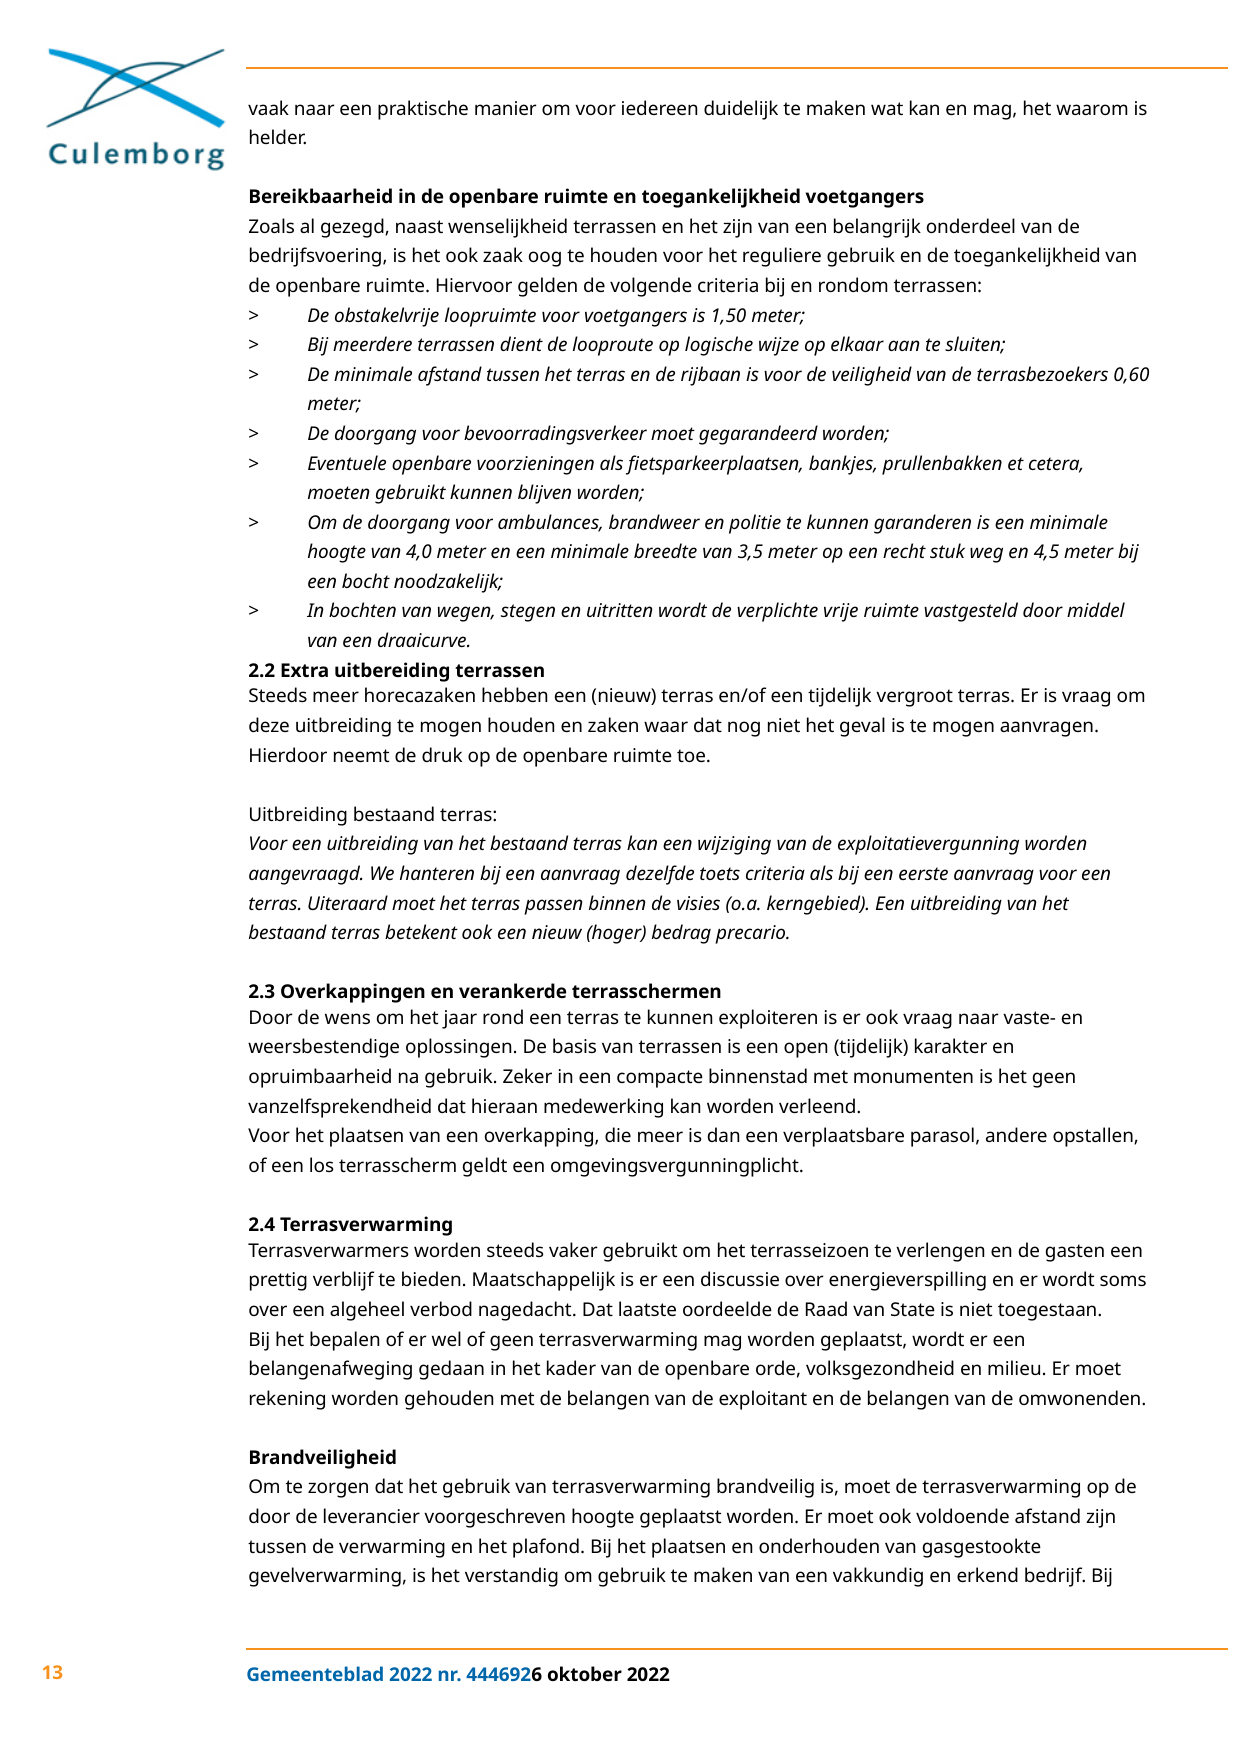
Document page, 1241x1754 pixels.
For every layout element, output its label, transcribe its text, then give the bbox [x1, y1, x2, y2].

text 2.4 Terrasverwarming [248, 1211, 1152, 1237]
text Bereikbaarheid in de openbare ruimte en toegankelijkheid voetgangers [248, 183, 1152, 209]
text 2.2 Extra uitbereiding terrassen [248, 657, 1152, 683]
list De doorgang voor bevoorradingsverkeer moet gegarandeerd worden; [248, 420, 1152, 446]
text Brandveiligheid [248, 1444, 1152, 1470]
text 2.3 Overkappingen en verankerde terrasschermen [248, 978, 1152, 1004]
text Steeds meer horecazaken hebben een (nieuw) terras en/of een tijdelijk vergroot terras. Er is vraag om deze uitbreiding te mogen houden en zaken waar dat nog niet het geval is te mogen aanvragen. Hierdoor neemt de druk op de openbare ruimte toe. [248, 683, 1152, 767]
list De obstakelvrije loopruimte voor voetgangers is 1,50 meter; [248, 302, 1152, 328]
text Voor het plaatsen van een overkapping, die meer is dan een verplaatsbare parasol, andere opstallen, of een los terrasscherm geldt een omgevingsvergunningplicht. [248, 1122, 1152, 1178]
list Om de doorgang voor ambulances, brandweer en politie te kunnen garanderen is een minimale hoogte van 4,0 meter en een minimale breedte van 3,5 meter op een recht stuk weg en 4,5 meter bij een bocht noodzakelijk; [248, 509, 1152, 594]
text Uitbreiding bestaand terras: [248, 801, 1152, 827]
text Door de wens om het jaar rond een terras te kunnen exploiteren is er ook vraag naar vaste- en weersbestendige oplossingen. De basis van terrassen is een open (tijdelijk) karakter en opruimbaarheid na gebruik. Zeker in een compacte binnenstad met monumenten is het geen vanzelfsprekendheid dat hieraan medewerking kan worden verleend. [248, 1004, 1152, 1119]
text Terrasverwarmers worden steeds vaker gebruikt om het terrasseizoen te verlengen en de gasten een prettig verblijf te bieden. Maatschappelijk is er een discussie over energieverspilling en er wordt soms over een algeheel verbod nagedacht. Dat laatste oordeelde de Raad van State is niet toegestaan. [248, 1237, 1152, 1322]
text Voor een uitbreiding van het bestaand terras kan een wijziging van de exploitatievergunning worden aangevraagd. We hanteren bij een aanvraag dezelfde toets criteria als bij een eerste aanvraag voor een terras. Uiteraard moet het terras passen binnen de visies (o.a. kerngebied). Een uitbreiding van het bestaand terras betekent ook een nieuw (hoger) bedrag precario. [248, 831, 1152, 945]
list De minimale afstand tussen het terras en de rijbaan is voor de veiligheid van de terrasbezoekers 0,60 meter; [248, 361, 1152, 416]
list In bochten van wegen, stegen en uitritten wordt de verplichte vrije ruimte vastgesteld door middel van een draaicurve. [248, 598, 1152, 653]
list Bij meerdere terrassen dient de looproute op logische wijze op elkaar aan te sluiten; [248, 331, 1152, 357]
text Bij het bepalen of er wel of geen terrasverwarming mag worden geplaatst, wordt er een belangenafweging gedaan in het kader van de openbare orde, volksgezondheid en milieu. Er moet rekening worden gehouden met de belangen van de exploitant en de belangen van de omwonenden. [248, 1326, 1152, 1411]
text Zoals al gezegd, naast wenselijkheid terrassen en het zijn van een belangrijk onderdeel van de bedrijfsvoering, is het ook zaak oog te houden voor het reguliere gebruik en de toegankelijkheid van de openbare ruimte. Hiervoor gelden de volgende criteria bij en rondom terrassen: [248, 213, 1152, 298]
text Om te zorgen dat het gebruik van terrasverwarming brandveilig is, moet de terrasverwarming op de door de leverancier voorgeschreven hoogte geplaatst worden. Er moet ook voldoende afstand zijn tussen de verwarming en het plafond. Bij het plaatsen en onderhouden van gasgestookte gevelverwarming, is het verstandig om gebruik te maken van een vakkundig en erkend bedrijf. Bij [248, 1474, 1152, 1588]
list Eventuele openbare voorzieningen als fietsparkeerplaatsen, bankjes, prullenbakken et cetera, moeten gebruikt kunnen blijven worden; [248, 450, 1152, 505]
text vaak naar een praktische manier om voor iedereen duidelijk te maken wat kan en mag, het waarom is helder. [248, 95, 1152, 150]
picture [41, 47, 231, 172]
